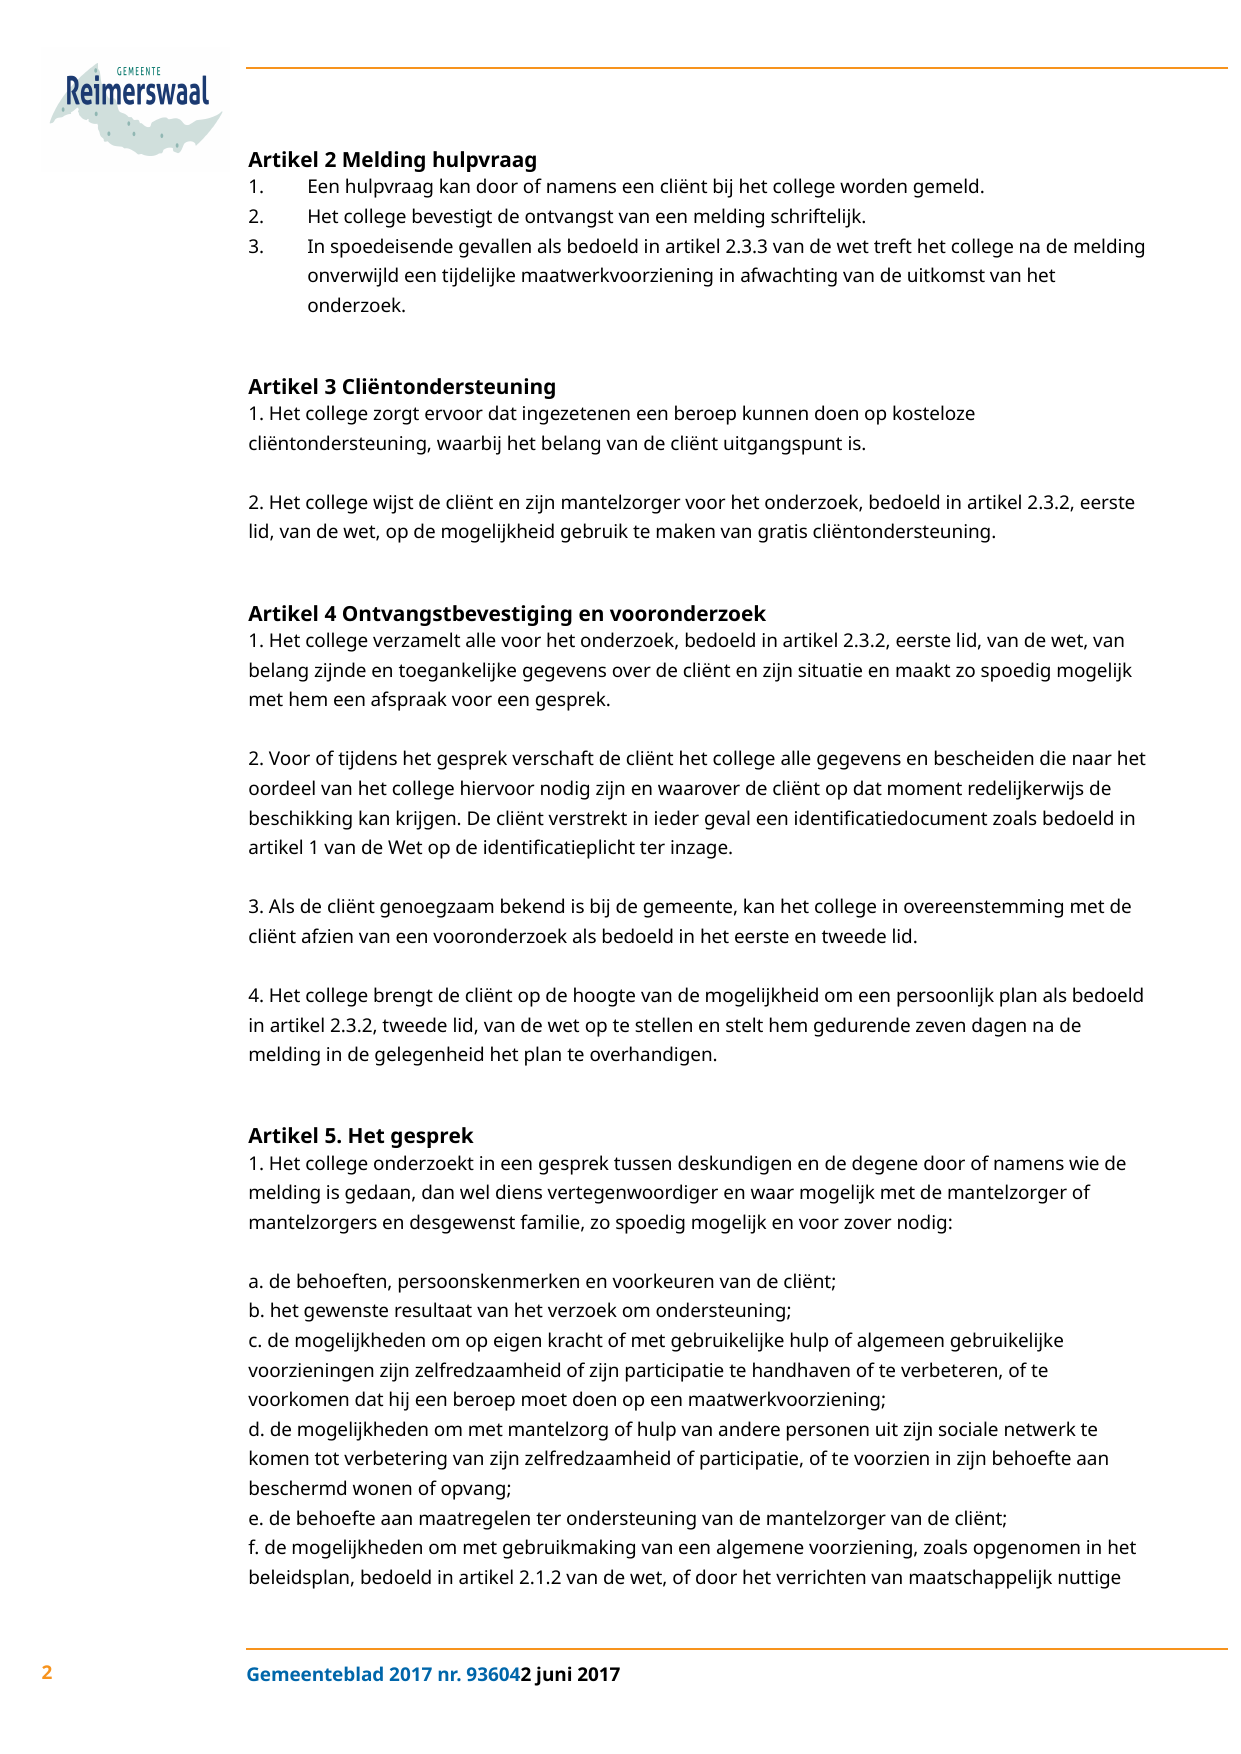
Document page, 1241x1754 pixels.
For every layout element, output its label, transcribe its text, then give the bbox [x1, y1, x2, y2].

text c. de mogelijkheden om op eigen kracht of met gebruikelijke hulp of algemeen gebruikelijke voorzieningen zijn zelfredzaamheid of zijn participatie te handhaven of te verbeteren, of te voorkomen dat hij een beroep moet doen op een maatwerkvoorziening; [248, 1327, 1152, 1412]
picture [41, 47, 231, 172]
text Artikel 3 Cliëntondersteuning [248, 372, 1152, 400]
text Artikel 2 Melding hulpvraag [248, 145, 1152, 174]
text b. het gewenste resultaat van het verzoek om ondersteuning; [248, 1298, 1152, 1323]
text Artikel 5. Het gesprek [248, 1121, 1152, 1150]
text 2. Voor of tijdens het gesprek verschaft de cliënt het college alle gegevens en bescheiden die naar het oordeel van het college hiervoor nodig zijn en waarover de cliënt op dat moment redelijkerwijs de beschikking kan krijgen. De cliënt verstrekt in ieder geval een identificatiedocument zoals bedoeld in artikel 1 van de Wet op de identificatieplicht ter inzage. [248, 746, 1152, 860]
text 1. Het college onderzoekt in een gesprek tussen deskundigen en de degene door of namens wie de melding is gedaan, dan wel diens vertegenwoordiger en waar mogelijk met de mantelzorger of mantelzorgers en desgewenst familie, zo spoedig mogelijk en voor zover nodig: [248, 1150, 1152, 1235]
text f. de mogelijkheden om met gebruikmaking van een algemene voorziening, zoals opgenomen in het beleidsplan, bedoeld in artikel 2.1.2 van de wet, of door het verrichten van maatschappelijk nuttige [248, 1534, 1152, 1590]
text 2. Het college wijst de cliënt en zijn mantelzorger voor het onderzoek, bedoeld in artikel 2.3.2, eerste lid, van de wet, op de mogelijkheid gebruik te maken van gratis cliëntondersteuning. [248, 489, 1152, 544]
list In spoedeisende gevallen als bedoeld in artikel 2.3.3 van de wet treft het college na de melding onverwijld een tijdelijke maatwerkvoorziening in afwachting van de uitkomst van het onderzoek. [248, 233, 1152, 318]
text a. de behoeften, persoonskenmerken en voorkeuren van de cliënt; [248, 1268, 1152, 1294]
text 4. Het college brengt de cliënt op de hoogte van de mogelijkheid om een persoonlijk plan als bedoeld in artikel 2.3.2, tweede lid, van de wet op te stellen en stelt hem gedurende zeven dagen na de melding in de gelegenheid het plan te overhandigen. [248, 982, 1152, 1067]
text e. de behoefte aan maatregelen ter ondersteuning van de mantelzorger van de cliënt; [248, 1505, 1152, 1531]
list Een hulpvraag kan door of namens een cliënt bij het college worden gemeld. [248, 174, 1152, 199]
list Het college bevestigt de ontvangst van een melding schriftelijk. [248, 203, 1152, 229]
text 1. Het college zorgt ervoor dat ingezetenen een beroep kunnen doen op kosteloze cliëntondersteuning, waarbij het belang van de cliënt uitgangspunt is. [248, 400, 1152, 456]
text d. de mogelijkheden om met mantelzorg of hulp van andere personen uit zijn sociale netwerk te komen tot verbetering van zijn zelfredzaamheid of participatie, of te voorzien in zijn behoefte aan beschermd wonen of opvang; [248, 1416, 1152, 1501]
text 3. Als de cliënt genoegzaam bekend is bij de gemeente, kan het college in overeenstemming met de cliënt afzien van een vooronderzoek als bedoeld in het eerste en tweede lid. [248, 893, 1152, 949]
text 1. Het college verzamelt alle voor het onderzoek, bedoeld in artikel 2.3.2, eerste lid, van de wet, van belang zijnde en toegankelijke gegevens over de cliënt en zijn situatie en maakt zo spoedig mogelijk met hem een afspraak voor een gesprek. [248, 627, 1152, 712]
text Artikel 4 Ontvangstbevestiging en vooronderzoek [248, 599, 1152, 627]
